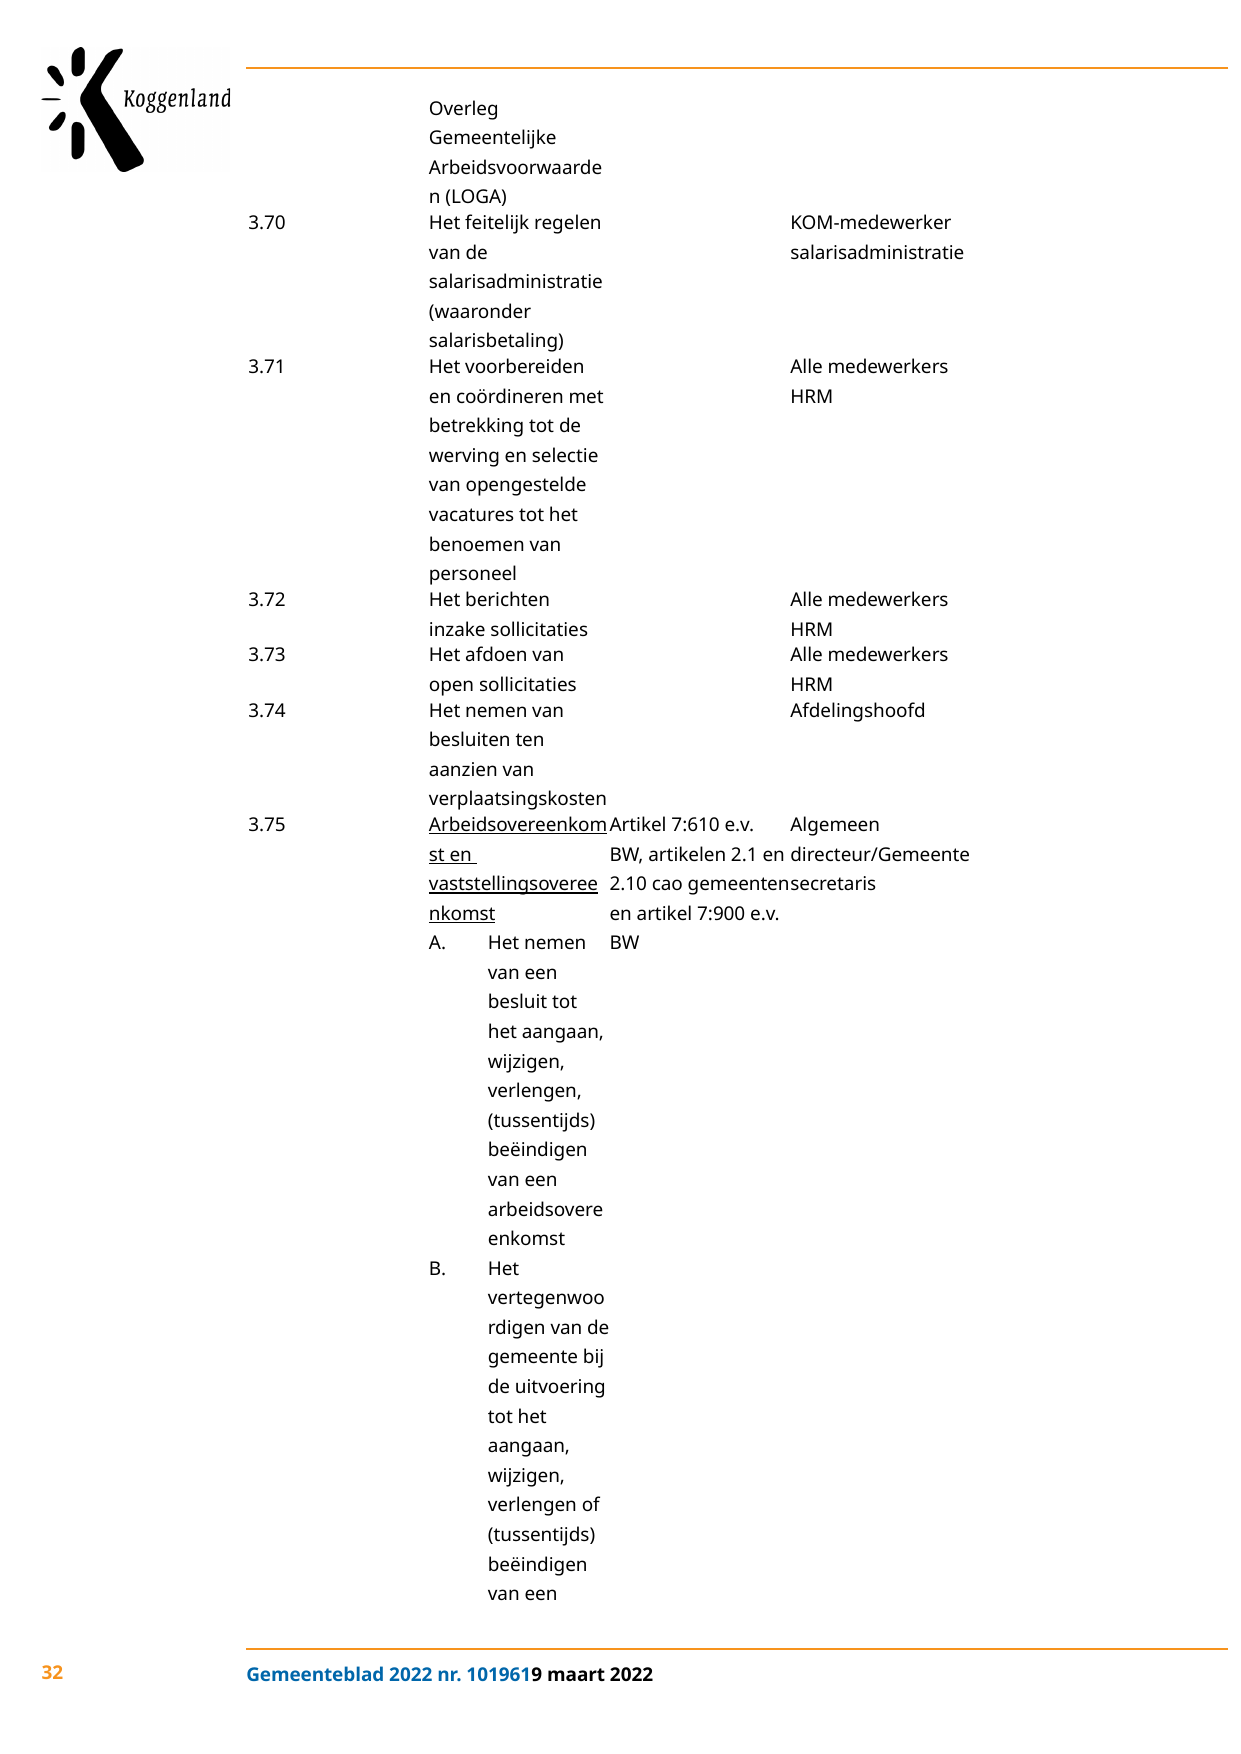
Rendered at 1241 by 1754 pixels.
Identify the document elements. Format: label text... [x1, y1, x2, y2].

table_cell Algemeen directeur/Gemeentesecretaris [790, 811, 971, 1606]
table_cell 3.71 [248, 353, 429, 586]
table_cell Alle medewerkers HRM [790, 641, 971, 697]
table_cell [609, 697, 790, 811]
table_cell Het nemen van besluiten ten aanzien van verplaatsingskosten [429, 697, 609, 811]
table_cell Het afdoen van open sollicitaties [429, 641, 609, 697]
table_cell [609, 641, 790, 697]
table_cell [609, 586, 790, 641]
table_cell Arbeidsovereenkomst en vaststellingsovereenkomst Het nemen van een besluit tot het aangaan, wijzigen, verlengen, (tussentijds) beëindigen van een arbeidsovereenkomst Het vertegenwoordigen van de gemeente bij de uitvoering tot het aangaan, wijzigen, verlengen of (tussentijds) beëindigen van een [429, 811, 609, 1606]
table_cell 3.72 [248, 586, 429, 641]
table_cell [971, 353, 1152, 586]
table_cell [971, 641, 1152, 697]
picture [41, 47, 231, 172]
table_cell Alle medewerkers HRM [790, 353, 971, 586]
table_cell Het berichten inzake sollicitaties [429, 586, 609, 641]
table_cell [971, 209, 1152, 353]
table_cell 3.70 [248, 209, 429, 353]
table_cell [790, 95, 971, 209]
table_cell Het voorbereiden en coördineren met betrekking tot de werving en selectie van opengestelde vacatures tot het benoemen van personeel [429, 353, 609, 586]
table_cell [971, 586, 1152, 641]
table_cell [609, 353, 790, 586]
table_cell Overleg Gemeentelijke Arbeidsvoorwaarden (LOGA) [429, 95, 609, 209]
table_cell [971, 95, 1152, 209]
table_cell KOM-medewerker salarisadministratie [790, 209, 971, 353]
table_cell 3.74 [248, 697, 429, 811]
table_cell Artikel 7:610 e.v. BW, artikelen 2.1 en 2.10 cao gemeenten en artikel 7:900 e.v. BW [609, 811, 790, 1606]
table_cell Alle medewerkers HRM [790, 586, 971, 641]
table_cell [248, 95, 429, 209]
table_cell Afdelingshoofd [790, 697, 971, 811]
table_cell 3.73 [248, 641, 429, 697]
table_cell [971, 811, 1152, 1606]
table_cell [609, 209, 790, 353]
table_cell [609, 95, 790, 209]
table_cell 3.75 [248, 811, 429, 1606]
table_cell Het feitelijk regelen van de salarisadministratie (waaronder salarisbetaling) [429, 209, 609, 353]
table_cell [971, 697, 1152, 811]
